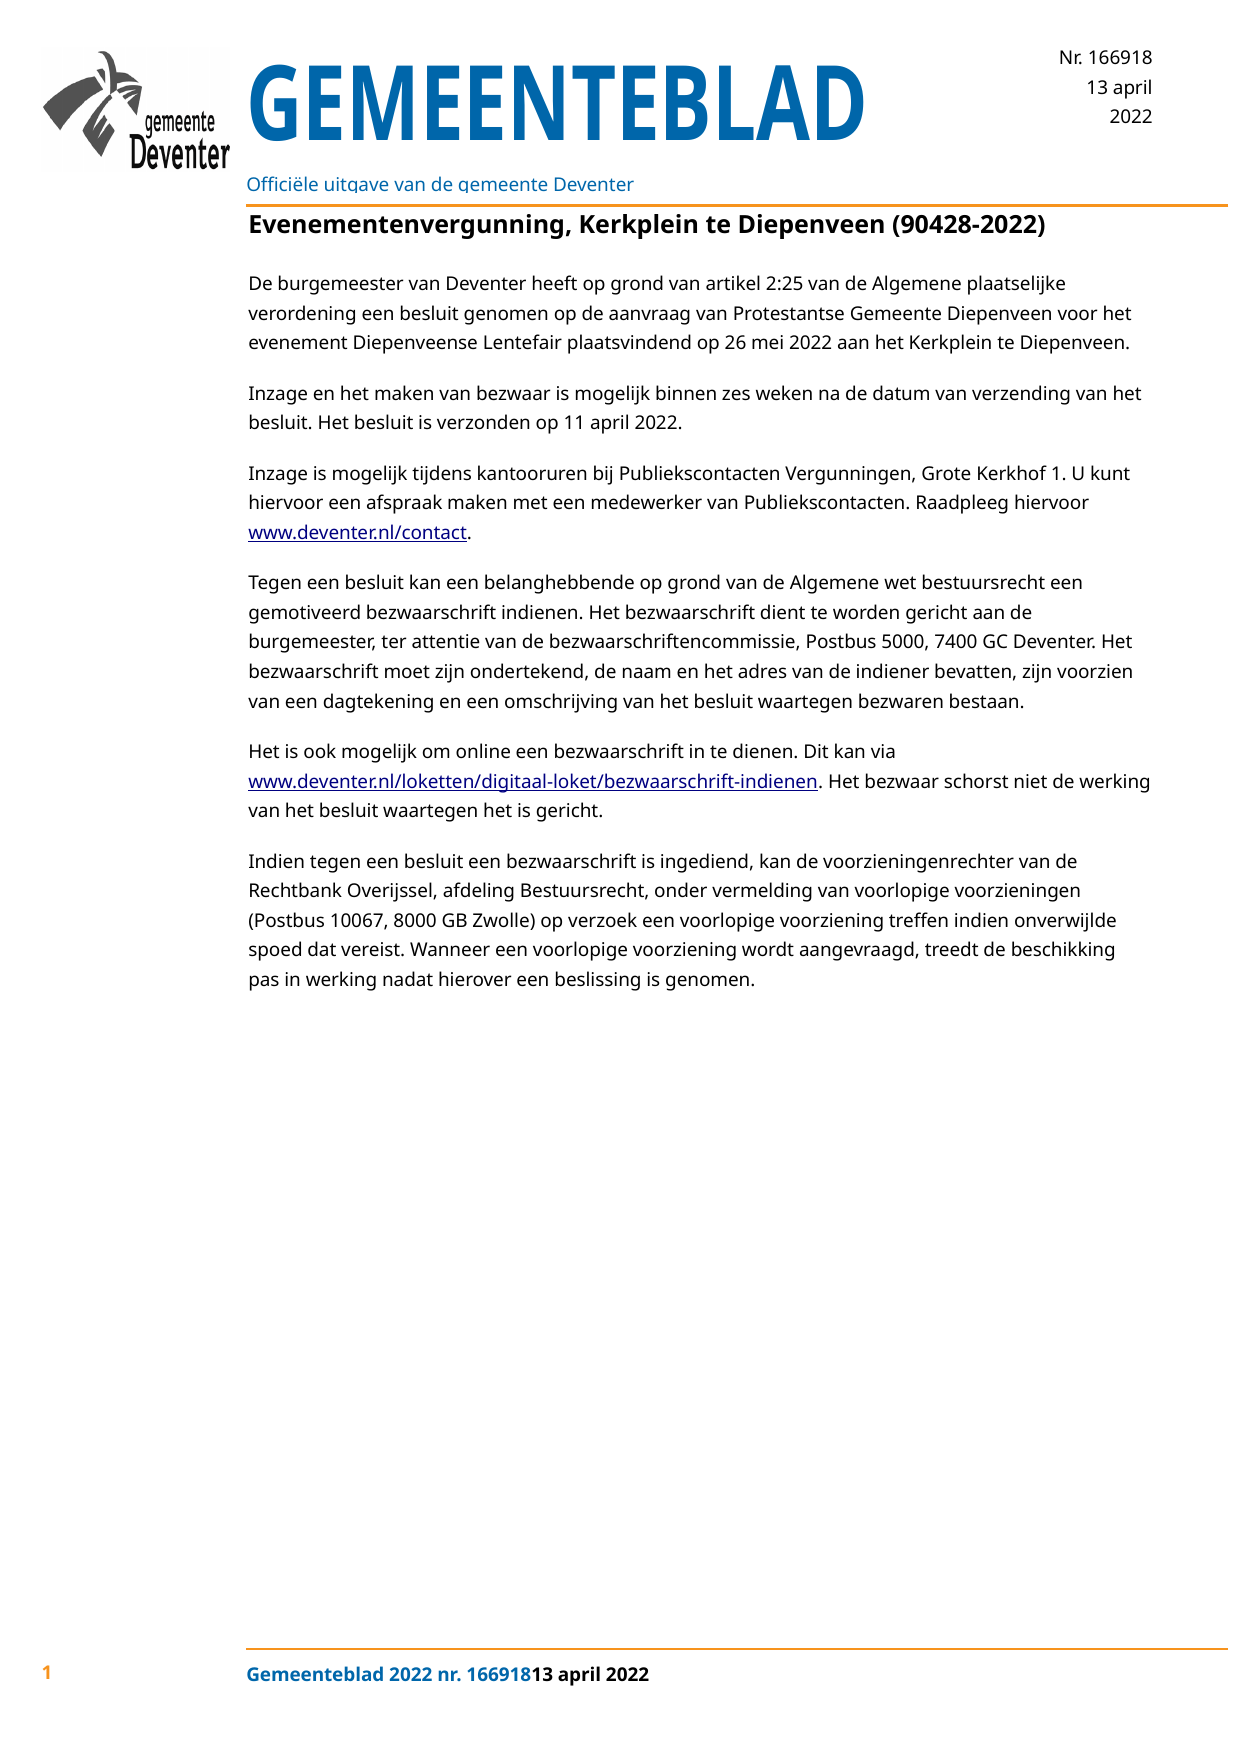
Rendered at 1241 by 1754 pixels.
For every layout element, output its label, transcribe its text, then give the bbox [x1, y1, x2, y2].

text Indien tegen een besluit een bezwaarschrift is ingediend, kan de voorzieningenrechter van de Rechtbank Overijssel, afdeling Bestuursrecht, onder vermelding van voorlopige voorzieningen (Postbus 10067, 8000 GB Zwolle) op verzoek een voorlopige voorziening treffen indien onverwijlde spoed dat vereist. Wanneer een voorlopige voorziening wordt aangevraagd, treedt de beschikking pas in werking nadat hierover een beslissing is genomen. [248, 848, 1152, 992]
text Het is ook mogelijk om online een bezwaarschrift in te dienen. Dit kan via www.deventer.nl/loketten/digitaal-loket/bezwaarschrift-indienen. Het bezwaar schorst niet de werking van het besluit waartegen het is gericht. [248, 738, 1152, 823]
text De burgemeester van Deventer heeft op grond van artikel 2:25 van de Algemene plaatselijke verordening een besluit genomen op de aanvraag van Protestantse Gemeente Diepenveen voor het evenement Diepenveense Lentefair plaatsvindend op 26 mei 2022 aan het Kerkplein te Diepenveen. [248, 270, 1152, 355]
picture [41, 47, 231, 172]
text Evenementenvergunning, Kerkplein te Diepenveen (90428-2022) [248, 207, 1152, 241]
text Inzage is mogelijk tijdens kantooruren bij Publiekscontacten Vergunningen, Grote Kerkhof 1. U kunt hiervoor een afspraak maken met een medewerker van Publiekscontacten. Raadpleeg hiervoor www.deventer.nl/contact. [248, 460, 1152, 545]
text Inzage en het maken van bezwaar is mogelijk binnen zes weken na de datum van verzending van het besluit. Het besluit is verzonden op 11 april 2022. [248, 380, 1152, 435]
text Tegen een besluit kan een belanghebbende op grond van de Algemene wet bestuursrecht een gemotiveerd bezwaarschrift indienen. Het bezwaarschrift dient te worden gericht aan de burgemeester, ter attentie van de bezwaarschriftencommissie, Postbus 5000, 7400 GC Deventer. Het bezwaarschrift moet zijn ondertekend, de naam en het adres van de indiener bevatten, zijn voorzien van een dagtekening en een omschrijving van het besluit waartegen bezwaren bestaan. [248, 569, 1152, 713]
